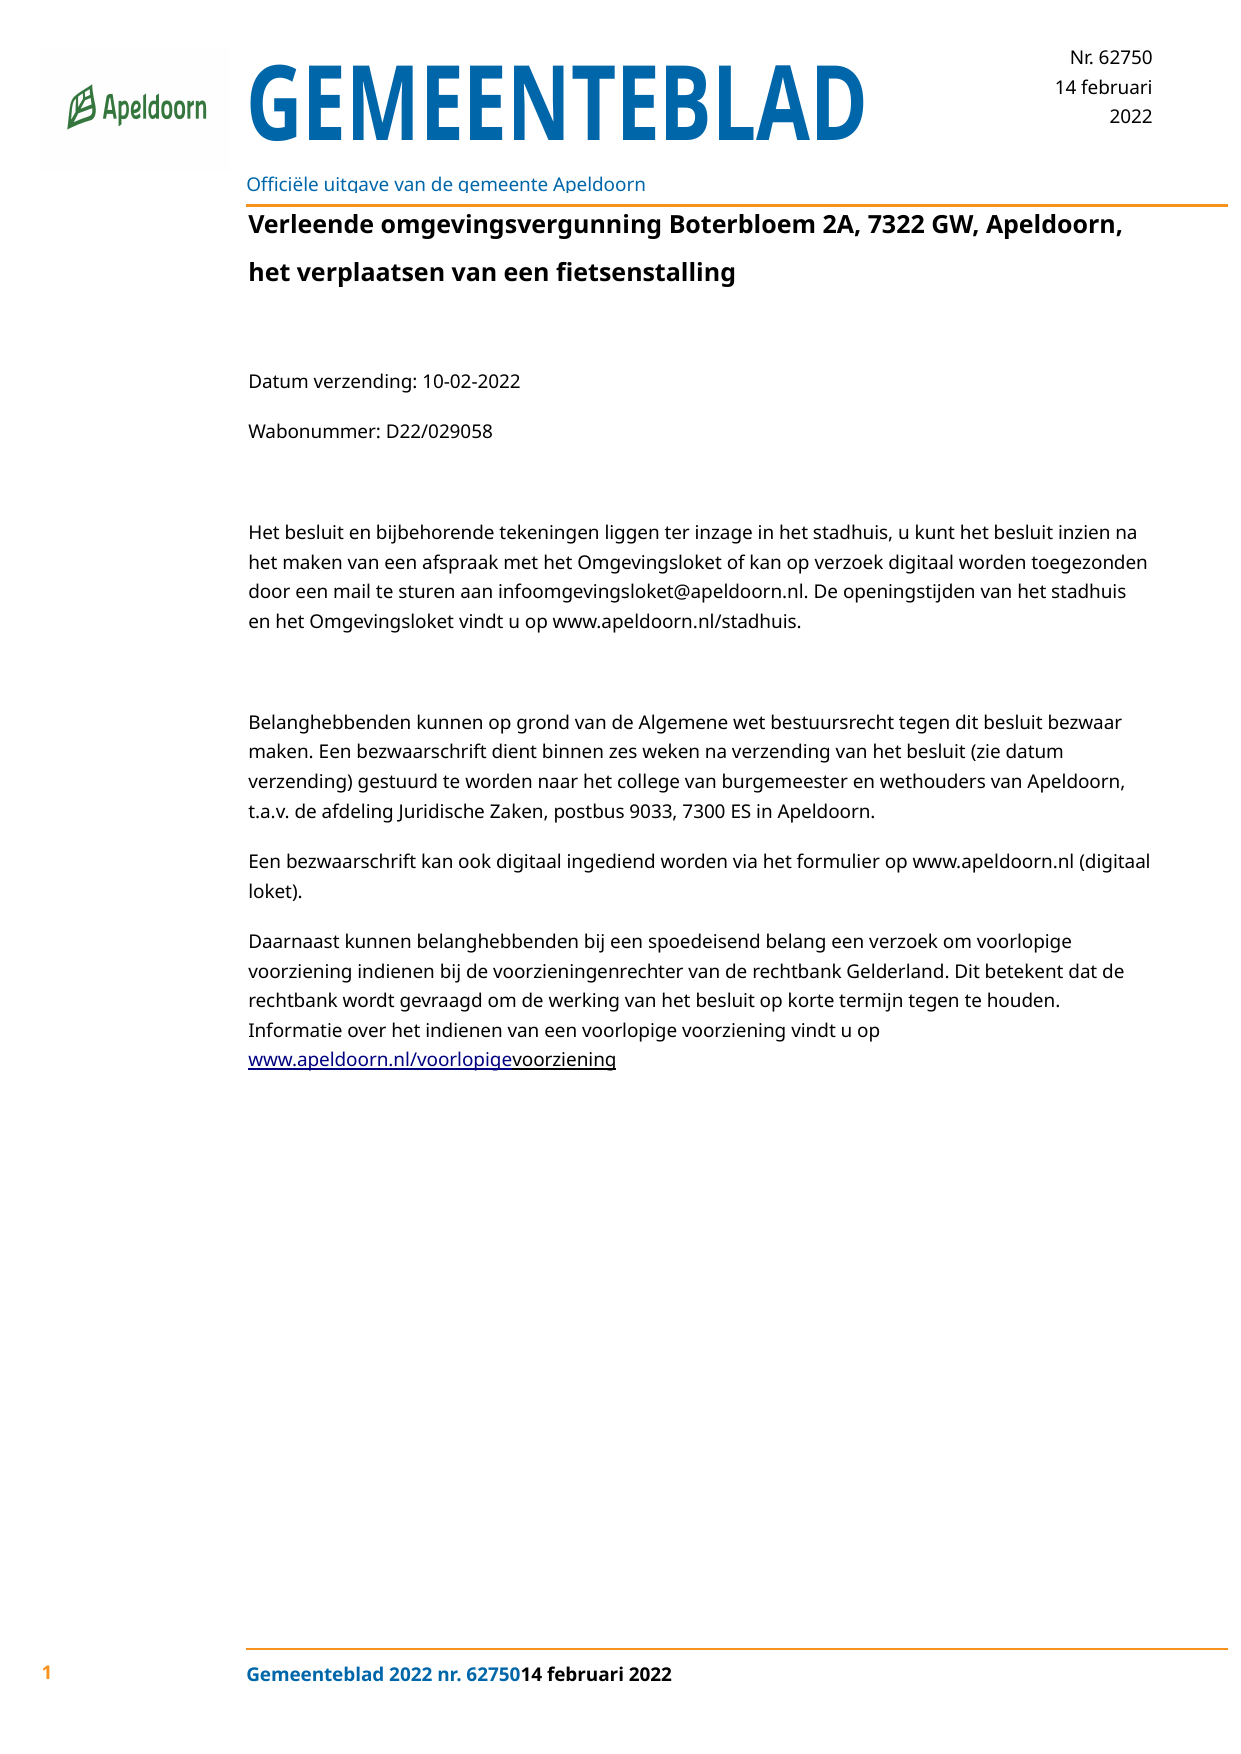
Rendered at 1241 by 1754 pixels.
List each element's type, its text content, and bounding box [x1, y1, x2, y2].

picture [41, 47, 231, 172]
text Daarnaast kunnen belanghebbenden bij een spoedeisend belang een verzoek om voorlopige voorziening indienen bij de voorzieningenrechter van de rechtbank Gelderland. Dit betekent dat de rechtbank wordt gevraagd om de werking van het besluit op korte termijn tegen te houden. Informatie over het indienen van een voorlopige voorziening vindt u op www.apeldoorn.nl/voorlopigevoorziening [248, 928, 1152, 1072]
text Belanghebbenden kunnen op grond van de Algemene wet bestuursrecht tegen dit besluit bezwaar maken. Een bezwaarschrift dient binnen zes weken na verzending van het besluit (zie datum verzending) gestuurd te worden naar het college van burgemeester en wethouders van Apeldoorn, t.a.v. de afdeling Juridische Zaken, postbus 9033, 7300 ES in Apeldoorn. [248, 709, 1152, 824]
text Verleende omgevingsvergunning Boterbloem 2A, 7322 GW, Apeldoorn, het verplaatsen van een fietsenstalling [248, 207, 1152, 288]
text Datum verzending: 10-02-2022 [248, 368, 1152, 394]
text Wabonummer: D22/029058 [248, 419, 1152, 444]
text Een bezwaarschrift kan ook digitaal ingediend worden via het formulier op www.apeldoorn.nl (digitaal loket). [248, 848, 1152, 904]
text Het besluit en bijbehorende tekeningen liggen ter inzage in het stadhuis, u kunt het besluit inzien na het maken van een afspraak met het Omgevingsloket of kan op verzoek digitaal worden toegezonden door een mail te sturen aan infoomgevingsloket@apeldoorn.nl. De openingstijden van het stadhuis en het Omgevingsloket vindt u op www.apeldoorn.nl/stadhuis. [248, 519, 1152, 634]
